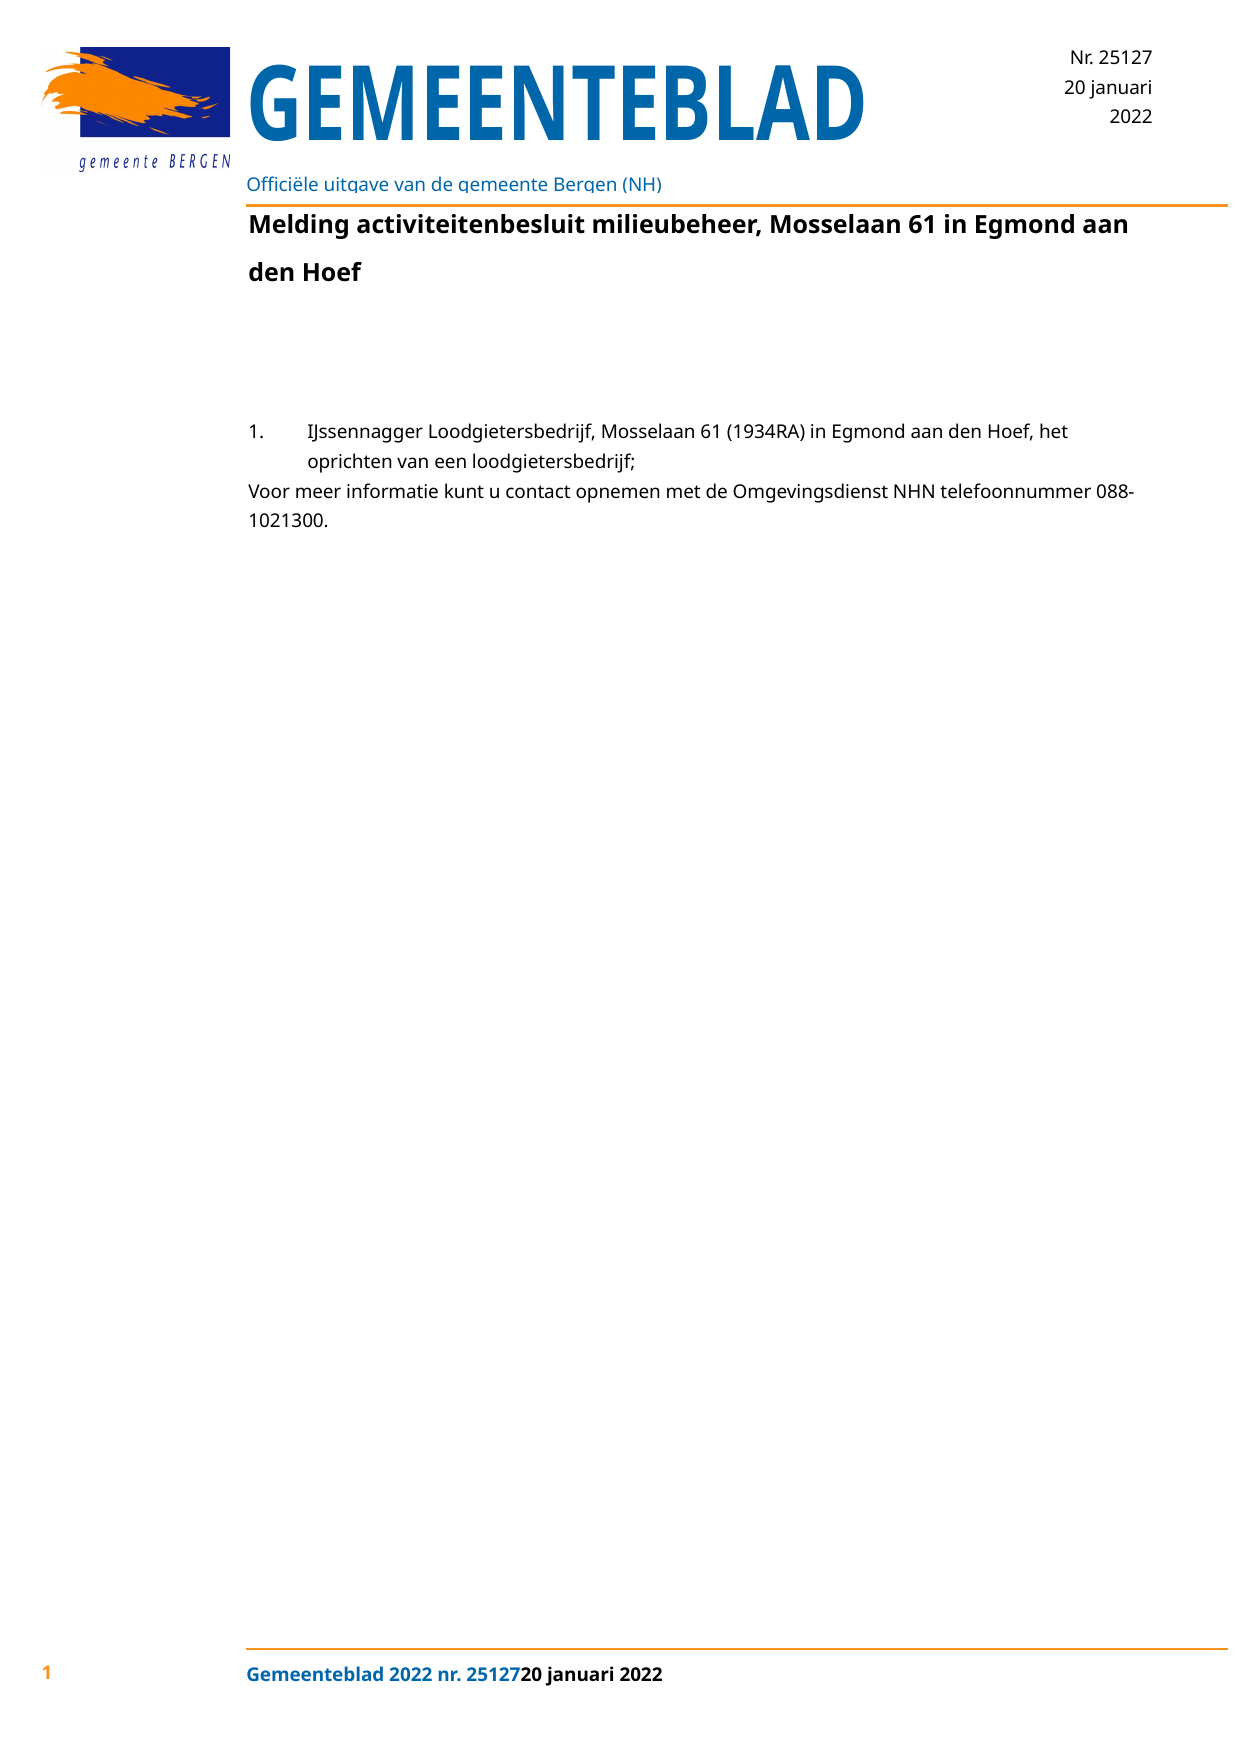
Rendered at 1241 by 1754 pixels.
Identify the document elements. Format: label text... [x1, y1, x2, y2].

text Melding activiteitenbesluit milieubeheer, Mosselaan 61 in Egmond aan den Hoef [248, 207, 1152, 288]
text Voor meer informatie kunt u contact opnemen met de Omgevingsdienst NHN telefoonnummer 088-1021300. [248, 478, 1152, 533]
list IJssennagger Loodgietersbedrijf, Mosselaan 61 (1934RA) in Egmond aan den Hoef, het oprichten van een loodgietersbedrijf; [248, 419, 1152, 474]
picture [41, 47, 231, 172]
